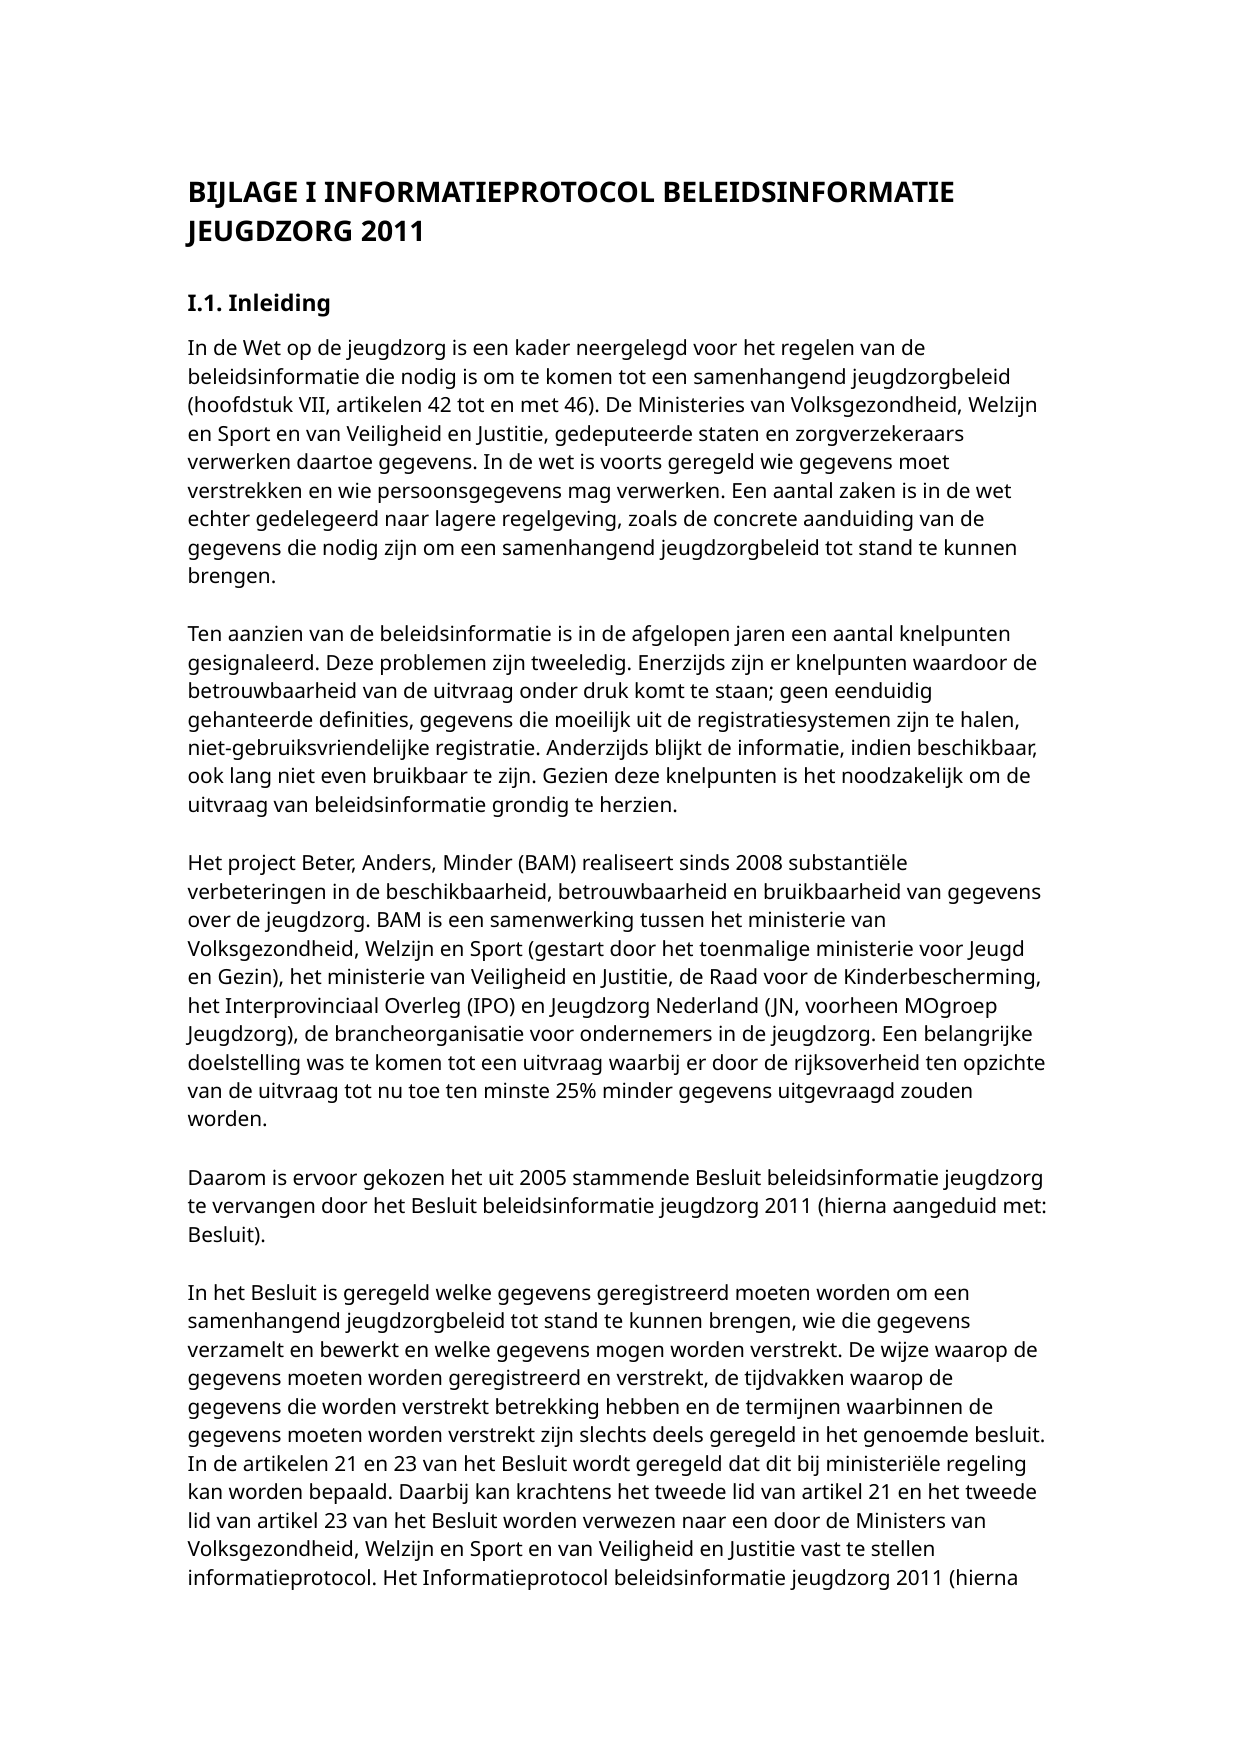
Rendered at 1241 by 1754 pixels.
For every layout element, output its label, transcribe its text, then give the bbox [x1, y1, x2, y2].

subtitle I.1. Inleiding [187, 287, 1053, 318]
text Daarom is ervoor gekozen het uit 2005 stammende Besluit beleidsinformatie jeugdzorg te vervangen door het Besluit beleidsinformatie jeugdzorg 2011 (hierna aangeduid met: Besluit). [187, 1163, 1053, 1248]
text Het project Beter, Anders, Minder (BAM) realiseert sinds 2008 substantiële verbeteringen in de beschikbaarheid, betrouwbaarheid en bruikbaarheid van gegevens over de jeugdzorg. BAM is een samenwerking tussen het ministerie van Volksgezondheid, Welzijn en Sport (gestart door het toenmalige ministerie voor Jeugd en Gezin), het ministerie van Veiligheid en Justitie, de Raad voor de Kinderbescherming, het Interprovinciaal Overleg (IPO) en Jeugdzorg Nederland (JN, voorheen MOgroep Jeugdzorg), de brancheorganisatie voor ondernemers in de jeugdzorg. Een belangrijke doelstelling was te komen tot een uitvraag waarbij er door de rijksoverheid ten opzichte van de uitvraag tot nu toe ten minste 25% minder gegevens uitgevraagd zouden worden. [187, 848, 1053, 1133]
text Ten aanzien van de beleidsinformatie is in de afgelopen jaren een aantal knelpunten gesignaleerd. Deze problemen zijn tweeledig. Enerzijds zijn er knelpunten waardoor de betrouwbaarheid van de uitvraag onder druk komt te staan; geen eenduidig gehanteerde definities, gegevens die moeilijk uit de registratiesystemen zijn te halen, niet-gebruiksvriendelijke registratie. Anderzijds blijkt de informatie, indien beschikbaar, ook lang niet even bruikbaar te zijn. Gezien deze knelpunten is het noodzakelijk om de uitvraag van beleidsinformatie grondig te herzien. [187, 619, 1053, 818]
text In het Besluit is geregeld welke gegevens geregistreerd moeten worden om een samenhangend jeugdzorgbeleid tot stand te kunnen brengen, wie die gegevens verzamelt en bewerkt en welke gegevens mogen worden verstrekt. De wijze waarop de gegevens moeten worden geregistreerd en verstrekt, de tijdvakken waarop de gegevens die worden verstrekt betrekking hebben en de termijnen waarbinnen de gegevens moeten worden verstrekt zijn slechts deels geregeld in het genoemde besluit. In de artikelen 21 en 23 van het Besluit wordt geregeld dat dit bij ministeriële regeling kan worden bepaald. Daarbij kan krachtens het tweede lid van artikel 21 en het tweede lid van artikel 23 van het Besluit worden verwezen naar een door de Ministers van Volksgezondheid, Welzijn en Sport en van Veiligheid en Justitie vast te stellen informatieprotocol. Het Informatieprotocol beleidsinformatie jeugdzorg 2011 (hierna [187, 1278, 1053, 1591]
subtitle BIJLAGE I INFORMATIEPROTOCOL BELEIDSINFORMATIE JEUGDZORG 2011 [187, 172, 1053, 250]
text In de Wet op de jeugdzorg is een kader neergelegd voor het regelen van de beleidsinformatie die nodig is om te komen tot een samenhangend jeugdzorgbeleid (hoofdstuk VII, artikelen 42 tot en met 46). De Ministeries van Volksgezondheid, Welzijn en Sport en van Veiligheid en Justitie, gedeputeerde staten en zorgverzekeraars verwerken daartoe gegevens. In de wet is voorts geregeld wie gegevens moet verstrekken en wie persoonsgegevens mag verwerken. Een aantal zaken is in de wet echter gedelegeerd naar lagere regelgeving, zoals de concrete aanduiding van de gegevens die nodig zijn om een samenhangend jeugdzorgbeleid tot stand te kunnen brengen. [187, 333, 1053, 589]
